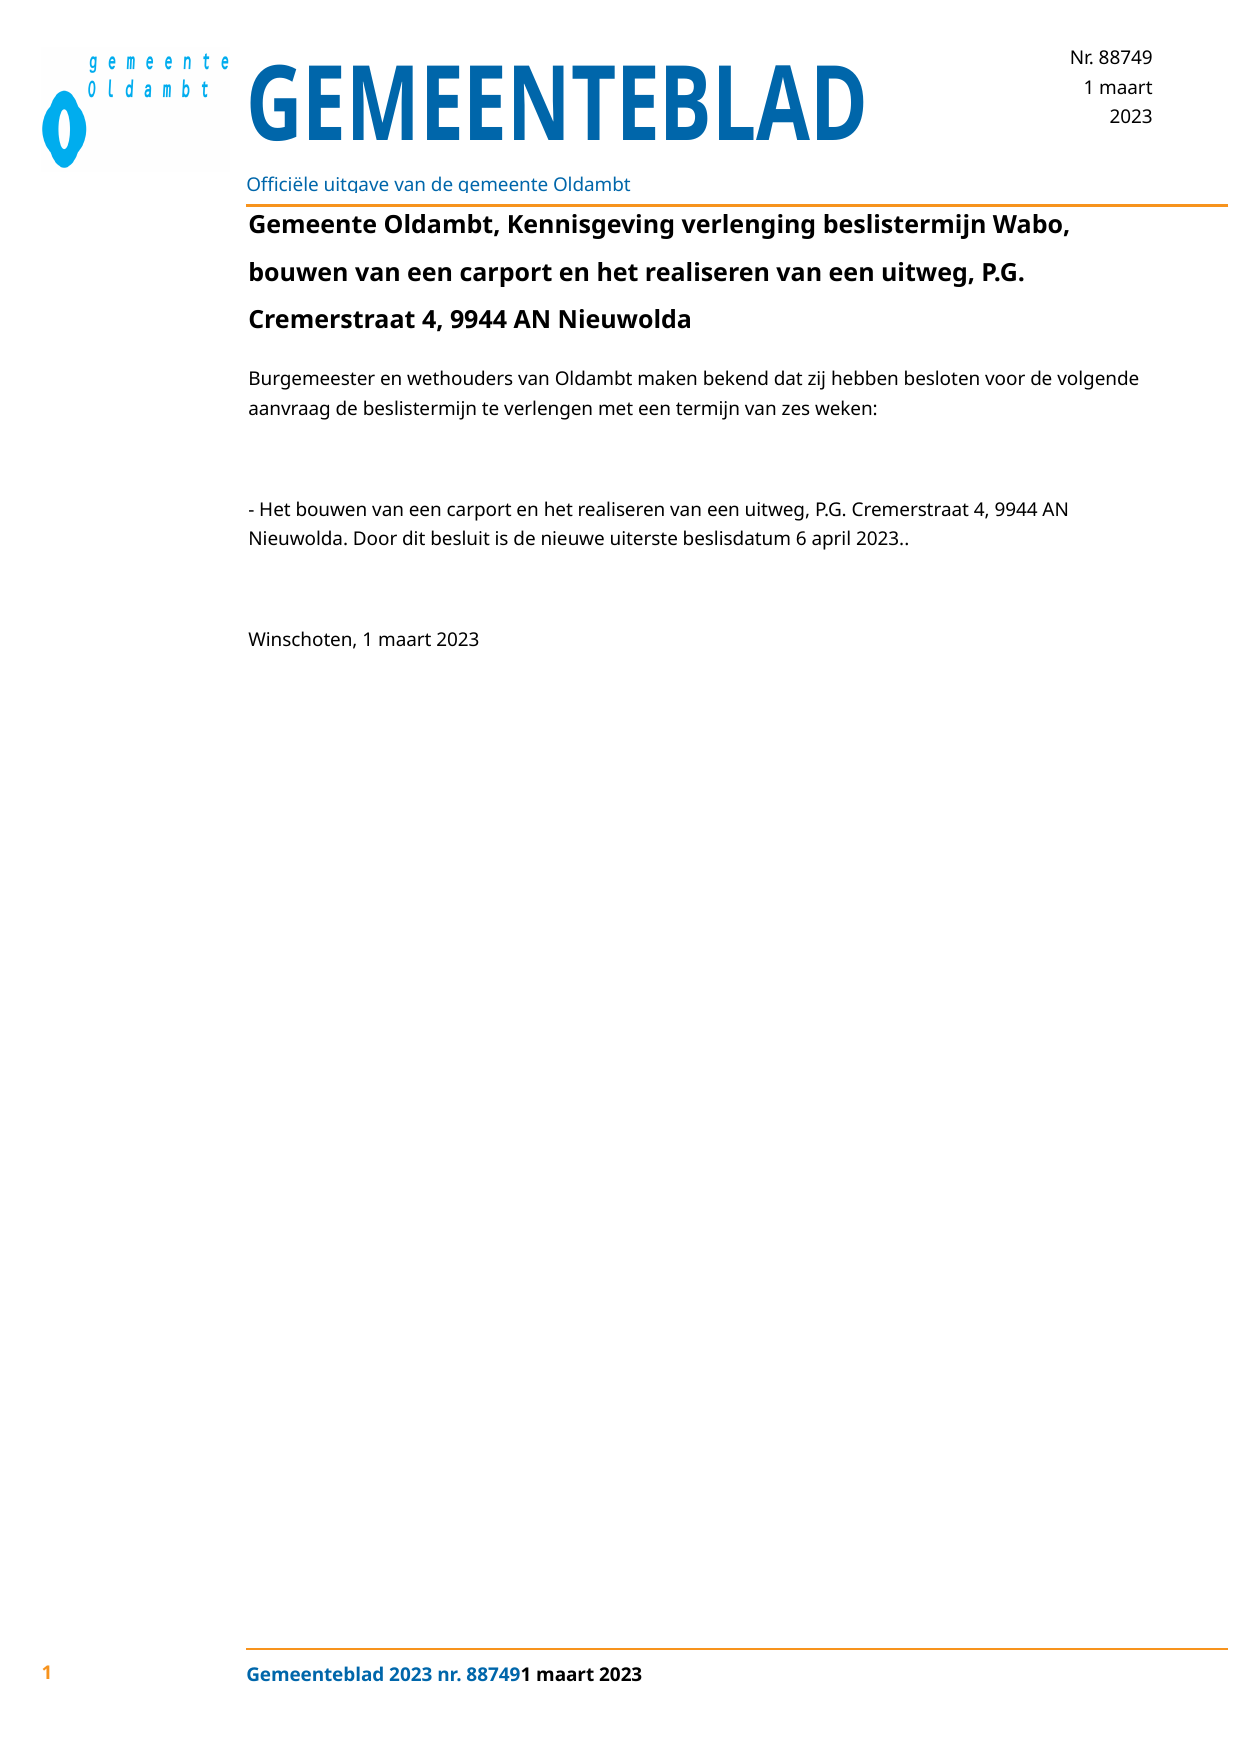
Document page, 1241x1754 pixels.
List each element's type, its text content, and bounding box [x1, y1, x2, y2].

picture [41, 47, 231, 172]
text Gemeente Oldambt, Kennisgeving verlenging beslistermijn Wabo, bouwen van een carport en het realiseren van een uitweg, P.G. Cremerstraat 4, 9944 AN Nieuwolda [248, 207, 1152, 336]
text Winschoten, 1 maart 2023 [248, 626, 1152, 652]
text - Het bouwen van een carport en het realiseren van een uitweg, P.G. Cremerstraat 4, 9944 AN Nieuwolda. Door dit besluit is de nieuwe uiterste beslisdatum 6 april 2023.. [248, 496, 1152, 551]
text Burgemeester en wethouders van Oldambt maken bekend dat zij hebben besloten voor de volgende aanvraag de beslistermijn te verlengen met een termijn van zes weken: [248, 366, 1152, 421]
